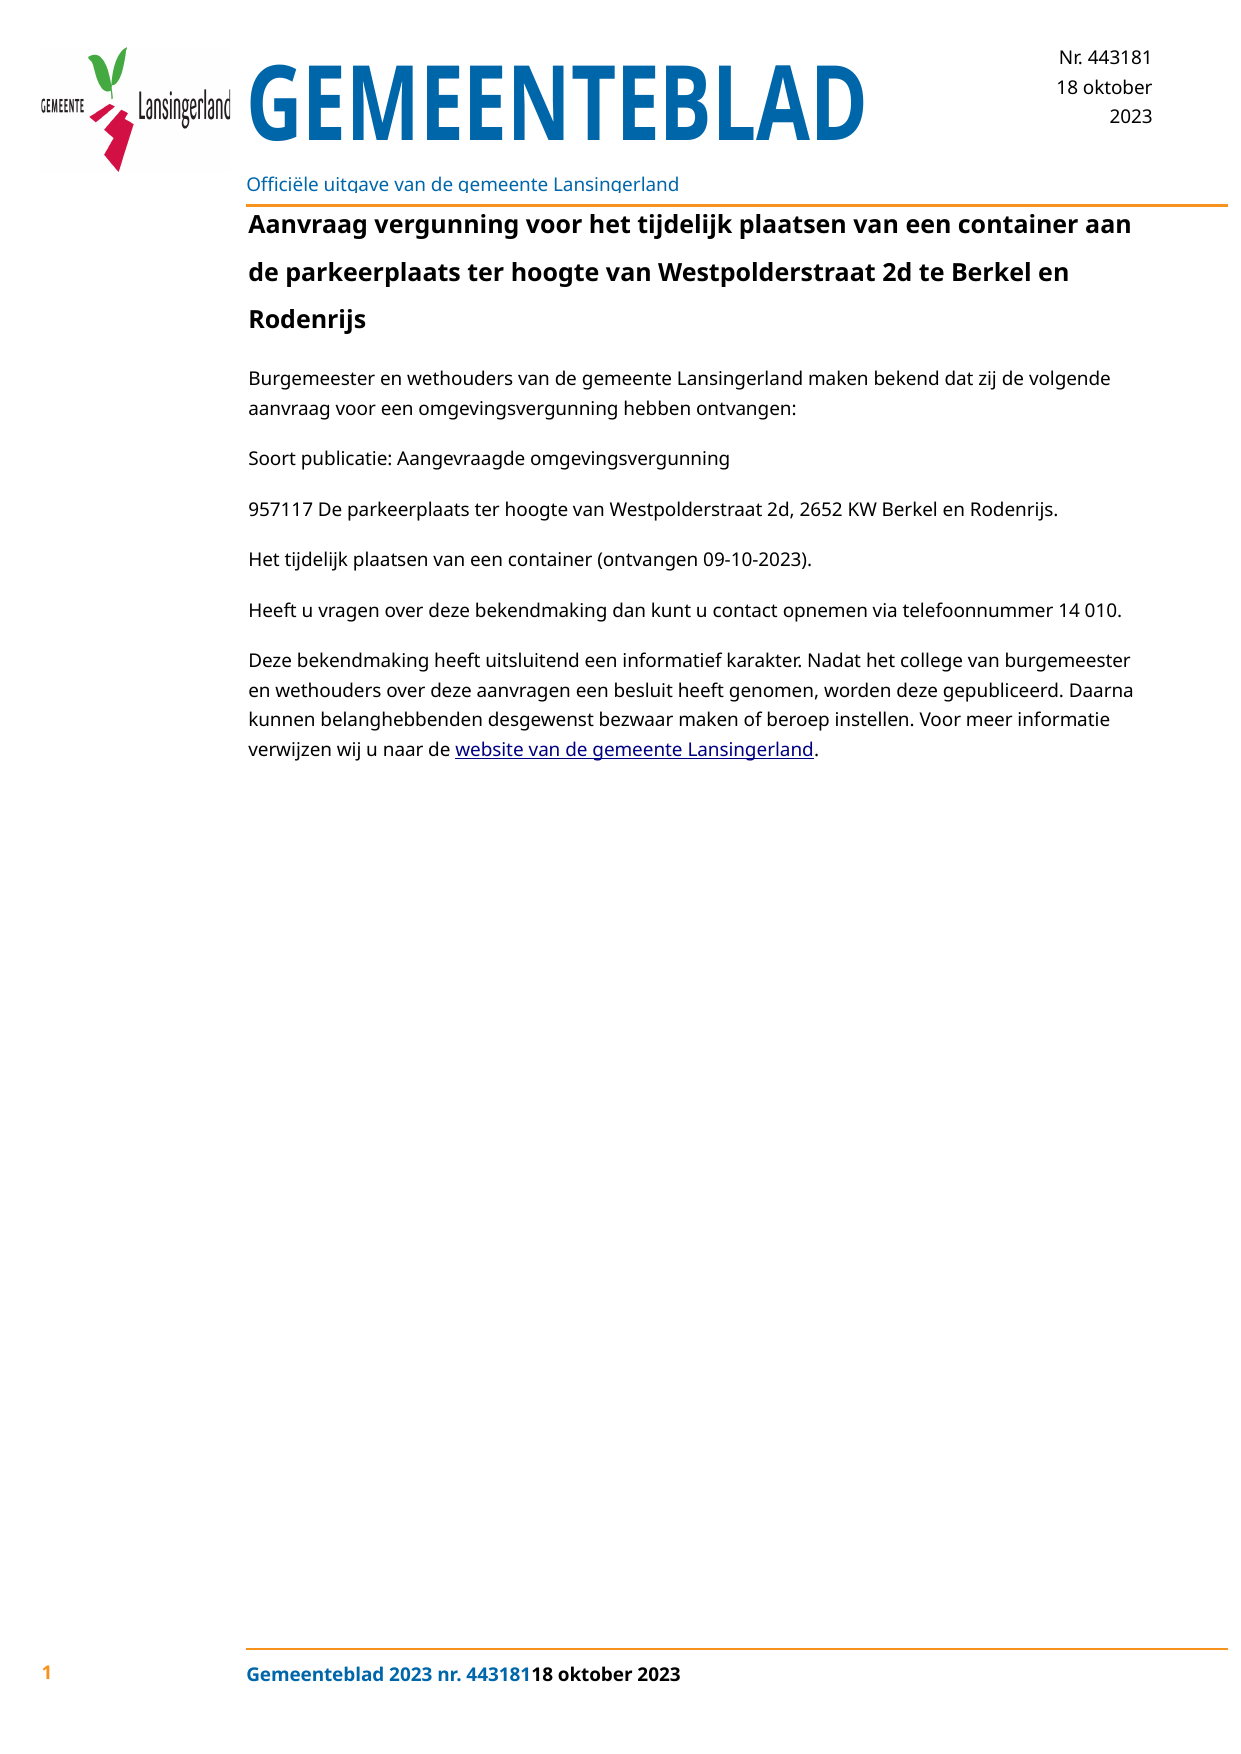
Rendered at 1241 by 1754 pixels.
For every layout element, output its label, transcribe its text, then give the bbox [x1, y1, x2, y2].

text Aanvraag vergunning voor het tijdelijk plaatsen van een container aan de parkeerplaats ter hoogte van Westpolderstraat 2d te Berkel en Rodenrijs [248, 207, 1152, 336]
text Het tijdelijk plaatsen van een container (ontvangen 09-10-2023). [248, 546, 1152, 572]
text Heeft u vragen over deze bekendmaking dan kunt u contact opnemen via telefoonnummer 14 010. [248, 597, 1152, 622]
text Burgemeester en wethouders van de gemeente Lansingerland maken bekend dat zij de volgende aanvraag voor een omgevingsvergunning hebben ontvangen: [248, 366, 1152, 421]
text Soort publicatie: Aangevraagde omgevingsvergunning [248, 446, 1152, 471]
picture [41, 47, 231, 172]
text Deze bekendmaking heeft uitsluitend een informatief karakter. Nadat het college van burgemeester en wethouders over deze aanvragen een besluit heeft genomen, worden deze gepubliceerd. Daarna kunnen belanghebbenden desgewenst bezwaar maken of beroep instellen. Voor meer informatie verwijzen wij u naar de website van de gemeente Lansingerland. [248, 647, 1152, 762]
text 957117 De parkeerplaats ter hoogte van Westpolderstraat 2d, 2652 KW Berkel en Rodenrijs. [248, 496, 1152, 522]
